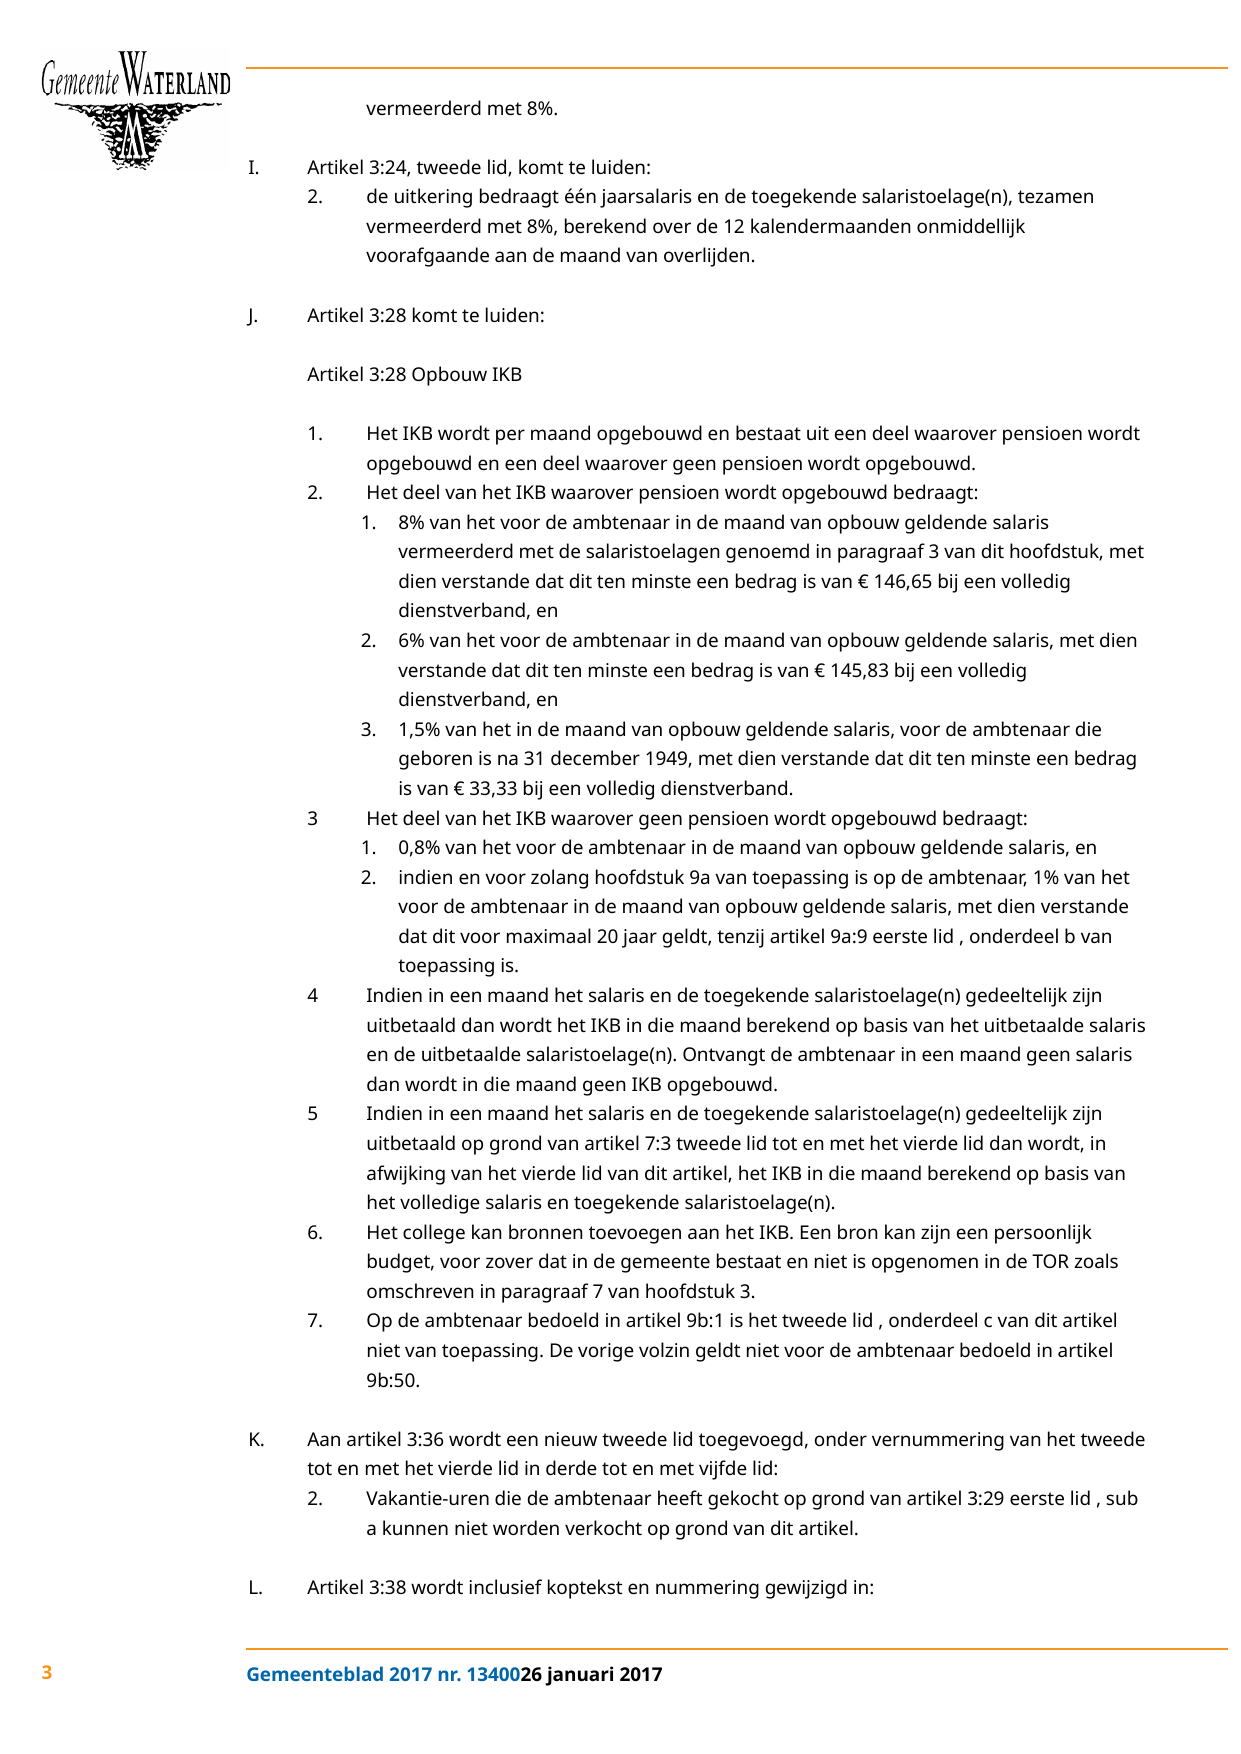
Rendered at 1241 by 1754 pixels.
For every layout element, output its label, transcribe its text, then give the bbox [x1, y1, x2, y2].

list de uitkering bedraagt één jaarsalaris en de toegekende salaristoelage(n), tezamen vermeerderd met 8%, berekend over de 12 kalendermaanden onmiddellijk voorafgaande aan de maand van overlijden. [307, 183, 1152, 268]
list Indien in een maand het salaris en de toegekende salaristoelage(n) gedeeltelijk zijn uitbetaald dan wordt het IKB in die maand berekend op basis van het uitbetaalde salaris en de uitbetaalde salaristoelage(n). Ontvangt de ambtenaar in een maand geen salaris dan wordt in die maand geen IKB opgebouwd. [307, 982, 1152, 1097]
list 6% van het voor de ambtenaar in de maand van opbouw geldende salaris, met dien verstande dat dit ten minste een bedrag is van € 145,83 bij een volledig dienstverband, en [361, 627, 1152, 712]
list Het college kan bronnen toevoegen aan het IKB. Een bron kan zijn een persoonlijk budget, voor zover dat in de gemeente bestaat en niet is opgenomen in de TOR zoals omschreven in paragraaf 7 van hoofdstuk 3. [307, 1219, 1152, 1304]
list Het deel van het IKB waarover pensioen wordt opgebouwd bedraagt: [307, 479, 1152, 505]
list indien en voor zolang hoofdstuk 9a van toepassing is op de ambtenaar, 1% van het voor de ambtenaar in de maand van opbouw geldende salaris, met dien verstande dat dit voor maximaal 20 jaar geldt, tenzij artikel 9a:9 eerste lid , onderdeel b van toepassing is. [361, 864, 1152, 978]
list Het deel van het IKB waarover geen pensioen wordt opgebouwd bedraagt: [307, 805, 1152, 831]
list Artikel 3:28 komt te luiden: [248, 302, 1152, 328]
list Vakantie-uren die de ambtenaar heeft gekocht op grond van artikel 3:29 eerste lid , sub a kunnen niet worden verkocht op grond van dit artikel. [307, 1485, 1152, 1541]
list Artikel 3:24, tweede lid, komt te luiden: [248, 154, 1152, 180]
list 8% van het voor de ambtenaar in de maand van opbouw geldende salaris vermeerderd met de salaristoelagen genoemd in paragraaf 3 van dit hoofdstuk, met dien verstande dat dit ten minste een bedrag is van € 146,65 bij een volledig dienstverband, en [361, 509, 1152, 623]
list vermeerderd met 8%. [307, 95, 1152, 121]
picture [41, 47, 231, 172]
list Indien in een maand het salaris en de toegekende salaristoelage(n) gedeeltelijk zijn uitbetaald op grond van artikel 7:3 tweede lid tot en met het vierde lid dan wordt, in afwijking van het vierde lid van dit artikel, het IKB in die maand berekend op basis van het volledige salaris en toegekende salaristoelage(n). [307, 1101, 1152, 1215]
list Het IKB wordt per maand opgebouwd en bestaat uit een deel waarover pensioen wordt opgebouwd en een deel waarover geen pensioen wordt opgebouwd. [307, 420, 1152, 476]
list Artikel 3:38 wordt inclusief koptekst en nummering gewijzigd in: [248, 1574, 1152, 1600]
list 0,8% van het voor de ambtenaar in de maand van opbouw geldende salaris, en [361, 834, 1152, 860]
list 1,5% van het in de maand van opbouw geldende salaris, voor de ambtenaar die geboren is na 31 december 1949, met dien verstande dat dit ten minste een bedrag is van € 33,33 bij een volledig dienstverband. [361, 716, 1152, 801]
list Op de ambtenaar bedoeld in artikel 9b:1 is het tweede lid , onderdeel c van dit artikel niet van toepassing. De vorige volzin geldt niet voor de ambtenaar bedoeld in artikel 9b:50. [307, 1308, 1152, 1393]
list Artikel 3:28 Opbouw IKB [248, 361, 1152, 387]
list Aan artikel 3:36 wordt een nieuw tweede lid toegevoegd, onder vernummering van het tweede tot en met het vierde lid in derde tot en met vijfde lid: [248, 1426, 1152, 1481]
